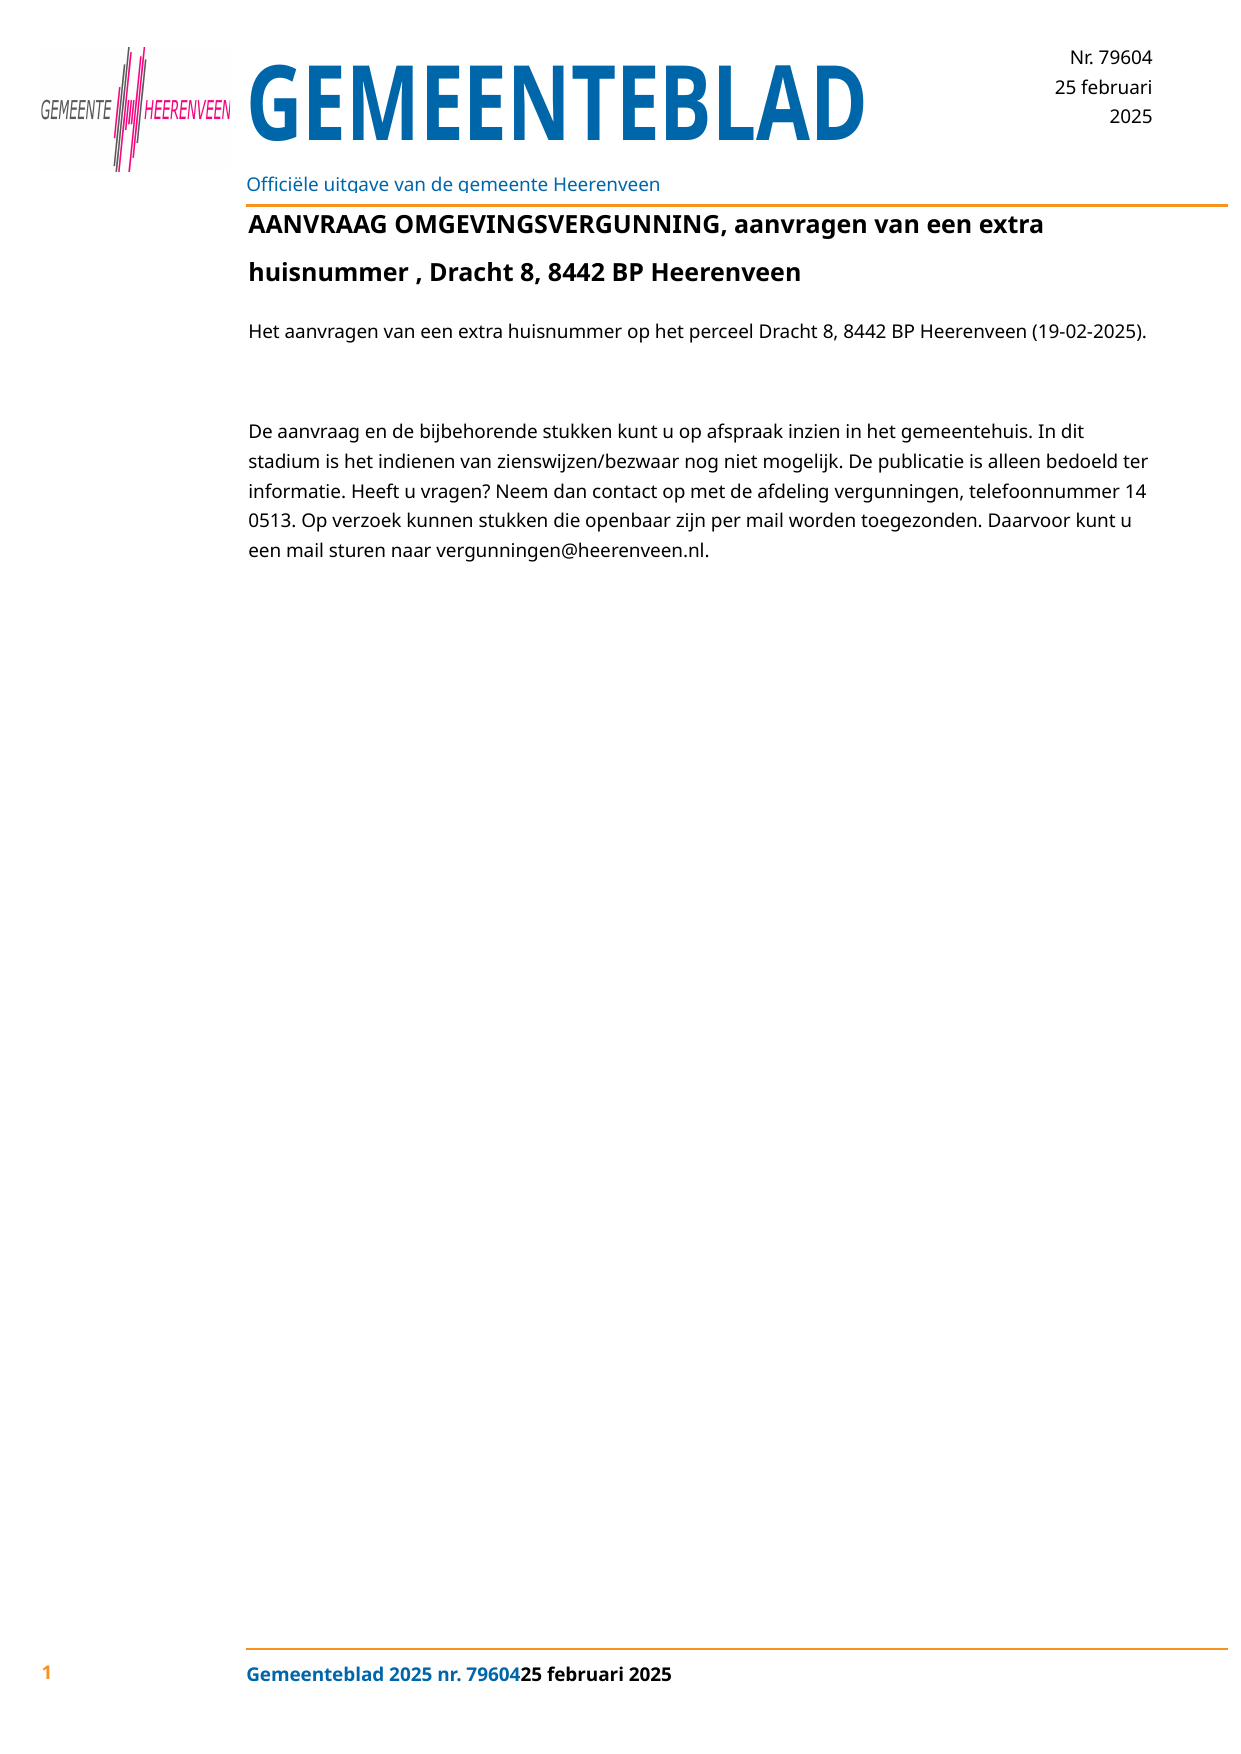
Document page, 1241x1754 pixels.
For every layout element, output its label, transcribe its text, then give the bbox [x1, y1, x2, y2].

text AANVRAAG OMGEVINGSVERGUNNING, aanvragen van een extra huisnummer , Dracht 8, 8442 BP Heerenveen [248, 207, 1152, 288]
text De aanvraag en de bijbehorende stukken kunt u op afspraak inzien in het gemeentehuis. In dit stadium is het indienen van zienswijzen/bezwaar nog niet mogelijk. De publicatie is alleen bedoeld ter informatie. Heeft u vragen? Neem dan contact op met de afdeling vergunningen, telefoonnummer 14 0513. Op verzoek kunnen stukken die openbaar zijn per mail worden toegezonden. Daarvoor kunt u een mail sturen naar vergunningen@heerenveen.nl. [248, 419, 1152, 563]
text Het aanvragen van een extra huisnummer op het perceel Dracht 8, 8442 BP Heerenveen (19-02-2025). [248, 318, 1152, 344]
picture [41, 47, 231, 172]
